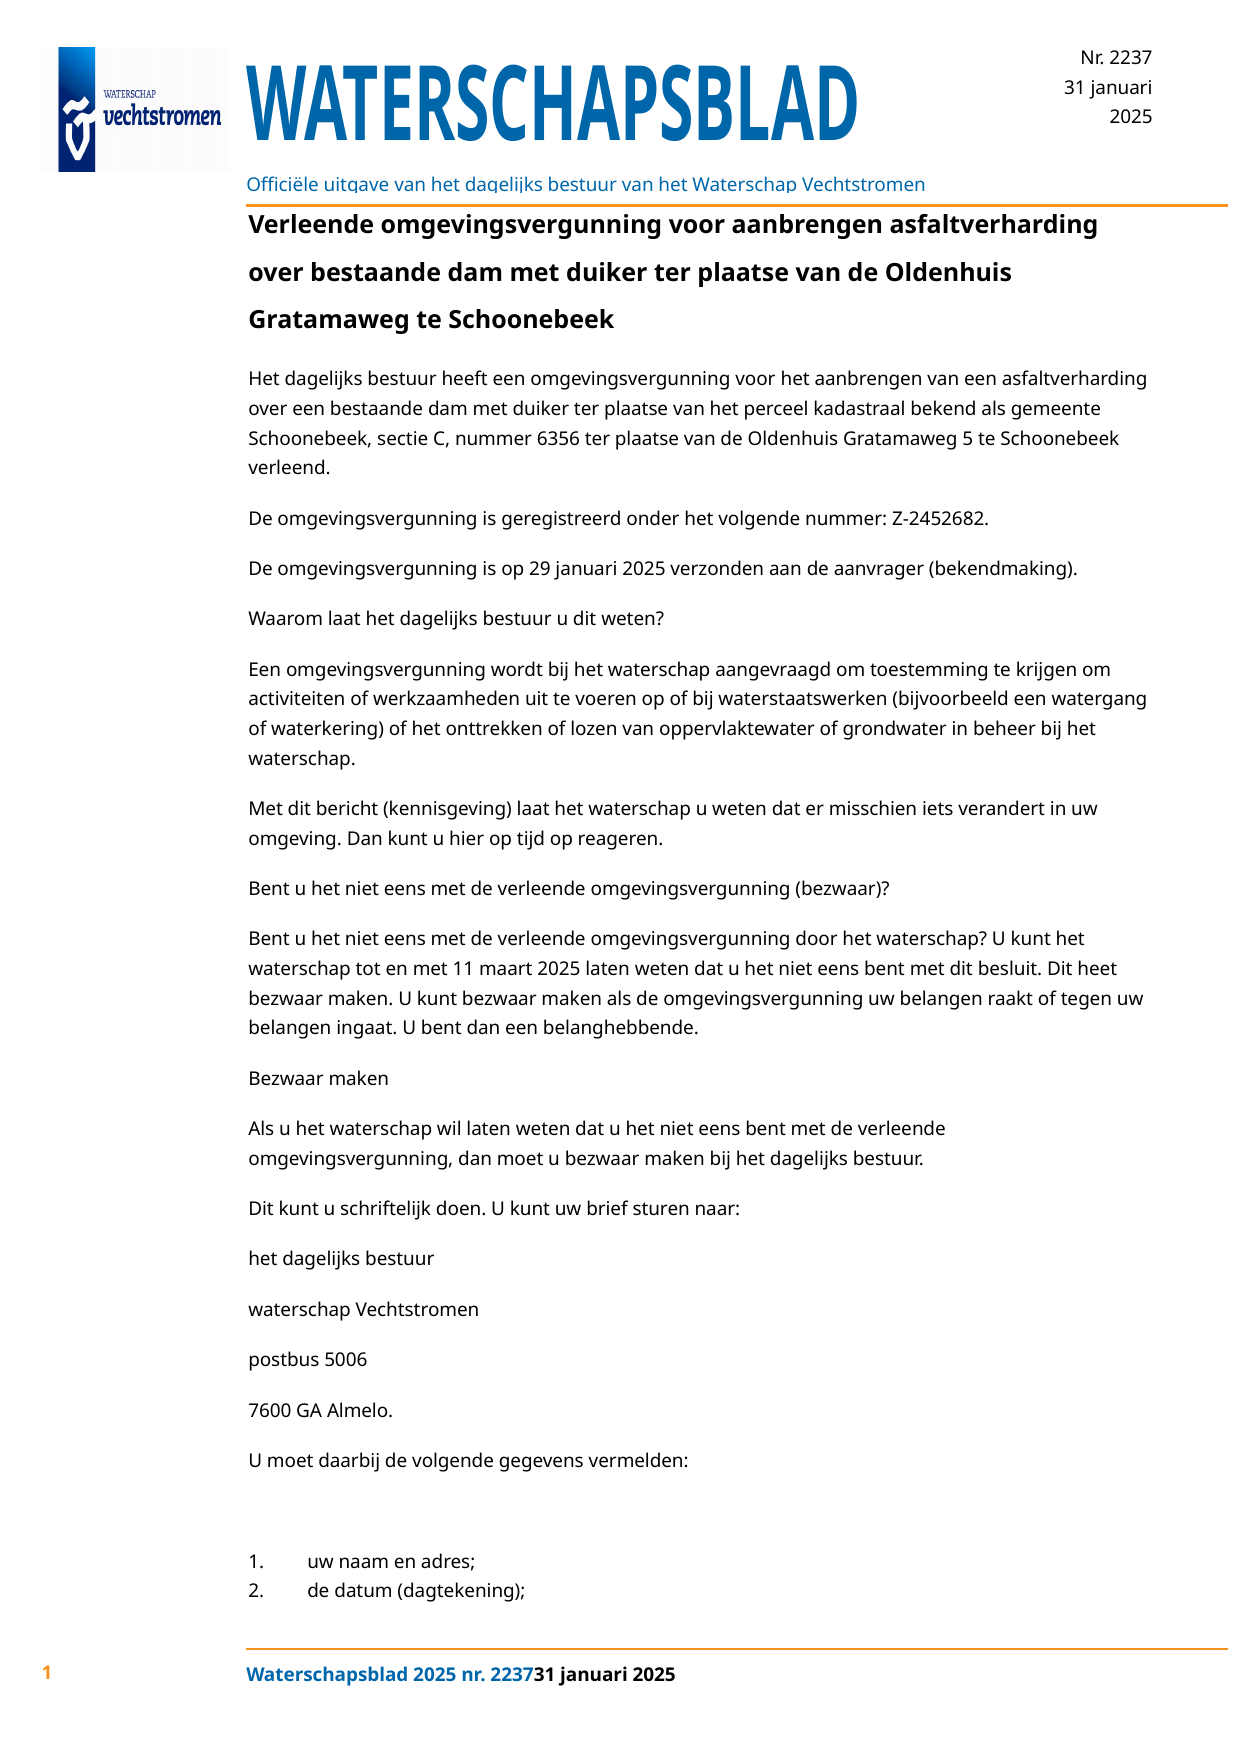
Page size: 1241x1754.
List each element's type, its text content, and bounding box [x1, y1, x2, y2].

text Als u het waterschap wil laten weten dat u het niet eens bent met de verleende omgevingsvergunning, dan moet u bezwaar maken bij het dagelijks bestuur. [248, 1115, 1152, 1170]
text Dit kunt u schriftelijk doen. U kunt uw brief sturen naar: [248, 1195, 1152, 1221]
text Het dagelijks bestuur heeft een omgevingsvergunning voor het aanbrengen van een asfaltverharding over een bestaande dam met duiker ter plaatse van het perceel kadastraal bekend als gemeente Schoonebeek, sectie C, nummer 6356 ter plaatse van de Oldenhuis Gratamaweg 5 te Schoonebeek verleend. [248, 366, 1152, 480]
picture [41, 47, 231, 172]
text Bezwaar maken [248, 1065, 1152, 1090]
text het dagelijks bestuur [248, 1246, 1152, 1271]
list uw naam en adres; [248, 1548, 1152, 1574]
text waterschap Vechtstromen [248, 1296, 1152, 1322]
text Waarom laat het dagelijks bestuur u dit weten? [248, 606, 1152, 631]
text Verleende omgevingsvergunning voor aanbrengen asfaltverharding over bestaande dam met duiker ter plaatse van de Oldenhuis Gratamaweg te Schoonebeek [248, 207, 1152, 336]
list de datum (dagtekening); [248, 1578, 1152, 1603]
text Met dit bericht (kennisgeving) laat het waterschap u weten dat er misschien iets verandert in uw omgeving. Dan kunt u hier op tijd op reageren. [248, 795, 1152, 850]
text De omgevingsvergunning is geregistreerd onder het volgende nummer: Z-2452682. [248, 505, 1152, 530]
text Bent u het niet eens met de verleende omgevingsvergunning door het waterschap? U kunt het waterschap tot en met 11 maart 2025 laten weten dat u het niet eens bent met dit besluit. Dit heet bezwaar maken. U kunt bezwaar maken als de omgevingsvergunning uw belangen raakt of tegen uw belangen ingaat. U bent dan een belanghebbende. [248, 926, 1152, 1040]
text Bent u het niet eens met de verleende omgevingsvergunning (bezwaar)? [248, 875, 1152, 901]
text Een omgevingsvergunning wordt bij het waterschap aangevraagd om toestemming te krijgen om activiteiten of werkzaamheden uit te voeren op of bij waterstaatswerken (bijvoorbeeld een watergang of waterkering) of het onttrekken of lozen van oppervlaktewater of grondwater in beheer bij het waterschap. [248, 656, 1152, 770]
text De omgevingsvergunning is op 29 januari 2025 verzonden aan de aanvrager (bekendmaking). [248, 555, 1152, 581]
text postbus 5006 [248, 1346, 1152, 1372]
text 7600 GA Almelo. [248, 1397, 1152, 1422]
text U moet daarbij de volgende gegevens vermelden: [248, 1447, 1152, 1473]
